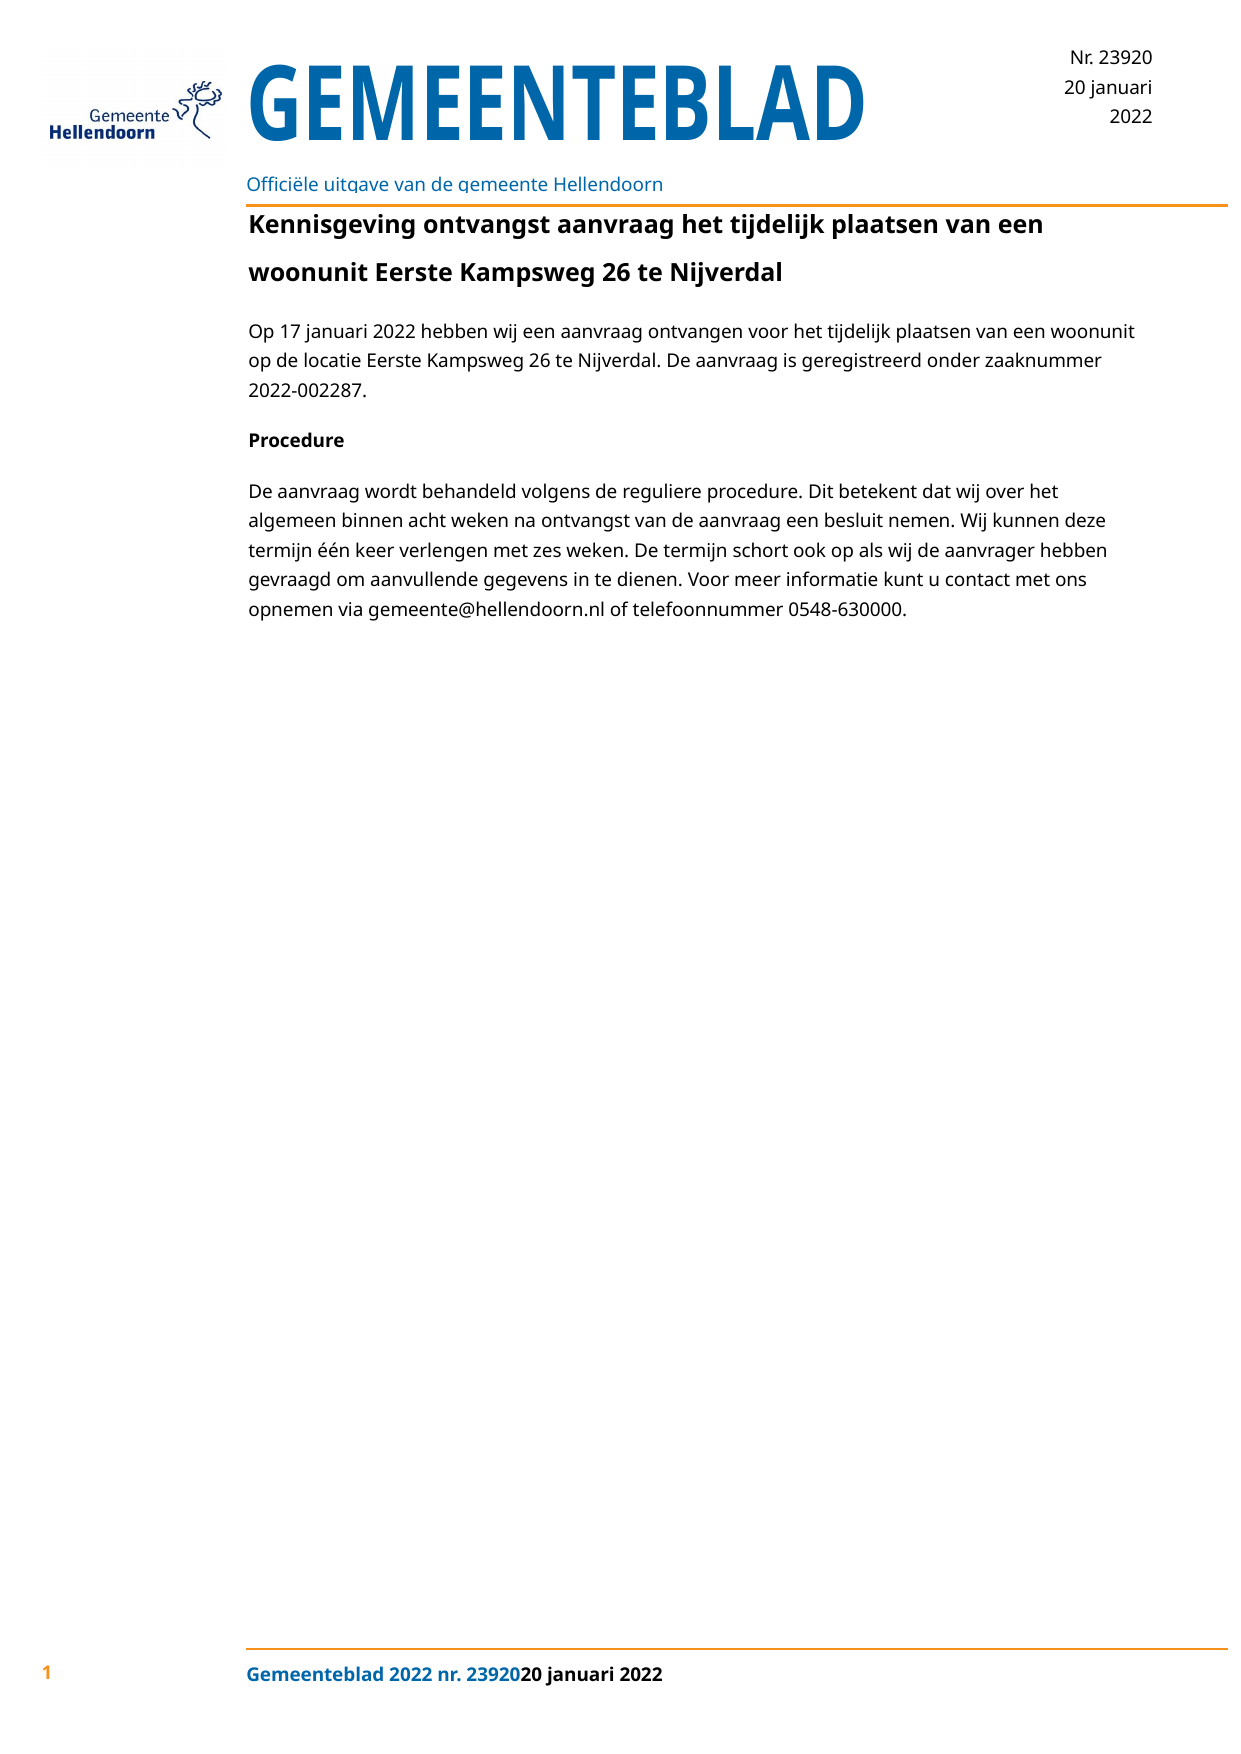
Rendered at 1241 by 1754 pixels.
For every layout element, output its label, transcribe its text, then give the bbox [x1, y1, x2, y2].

text Kennisgeving ontvangst aanvraag het tijdelijk plaatsen van een woonunit Eerste Kampsweg 26 te Nijverdal [248, 207, 1152, 288]
text De aanvraag wordt behandeld volgens de reguliere procedure. Dit betekent dat wij over het algemeen binnen acht weken na ontvangst van de aanvraag een besluit nemen. Wij kunnen deze termijn één keer verlengen met zes weken. De termijn schort ook op als wij de aanvrager hebben gevraagd om aanvullende gegevens in te dienen. Voor meer informatie kunt u contact met ons opnemen via gemeente@hellendoorn.nl of telefoonnummer 0548-630000. [248, 478, 1152, 622]
picture [41, 47, 231, 172]
text Op 17 januari 2022 hebben wij een aanvraag ontvangen voor het tijdelijk plaatsen van een woonunit op de locatie Eerste Kampsweg 26 te Nijverdal. De aanvraag is geregistreerd onder zaaknummer 2022-002287. [248, 318, 1152, 403]
text Procedure [248, 427, 1152, 453]
